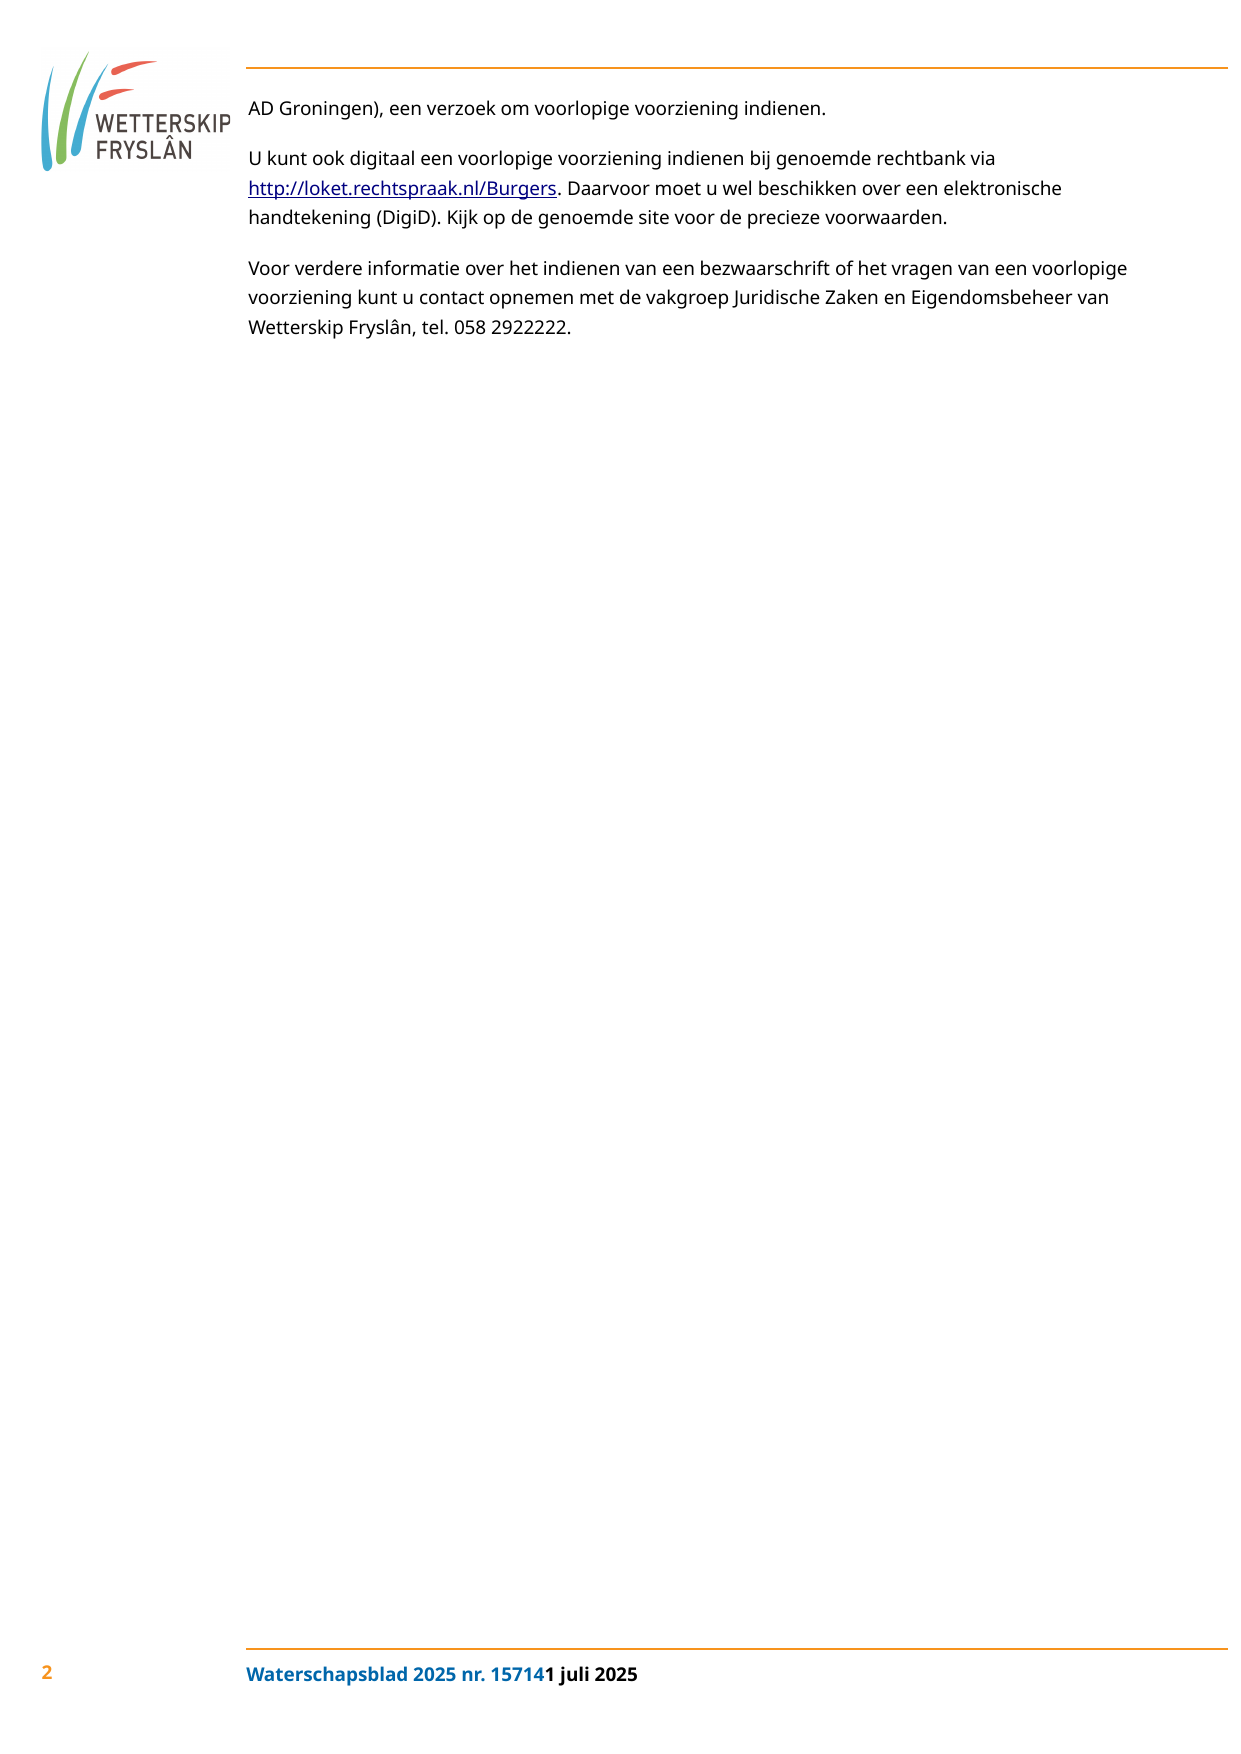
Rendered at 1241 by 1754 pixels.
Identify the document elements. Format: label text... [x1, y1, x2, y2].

picture [41, 47, 231, 172]
text Voor verdere informatie over het indienen van een bezwaarschrift of het vragen van een voorlopige voorziening kunt u contact opnemen met de vakgroep Juridische Zaken en Eigendomsbeheer van Wetterskip Fryslân, tel. 058 2922222. [248, 255, 1152, 340]
text AD Groningen), een verzoek om voorlopige voorziening indienen. [248, 95, 1152, 121]
text U kunt ook digitaal een voorlopige voorziening indienen bij genoemde rechtbank via http://loket.rechtspraak.nl/Burgers. Daarvoor moet u wel beschikken over een elektronische handtekening (DigiD). Kijk op de genoemde site voor de precieze voorwaarden. [248, 145, 1152, 230]
